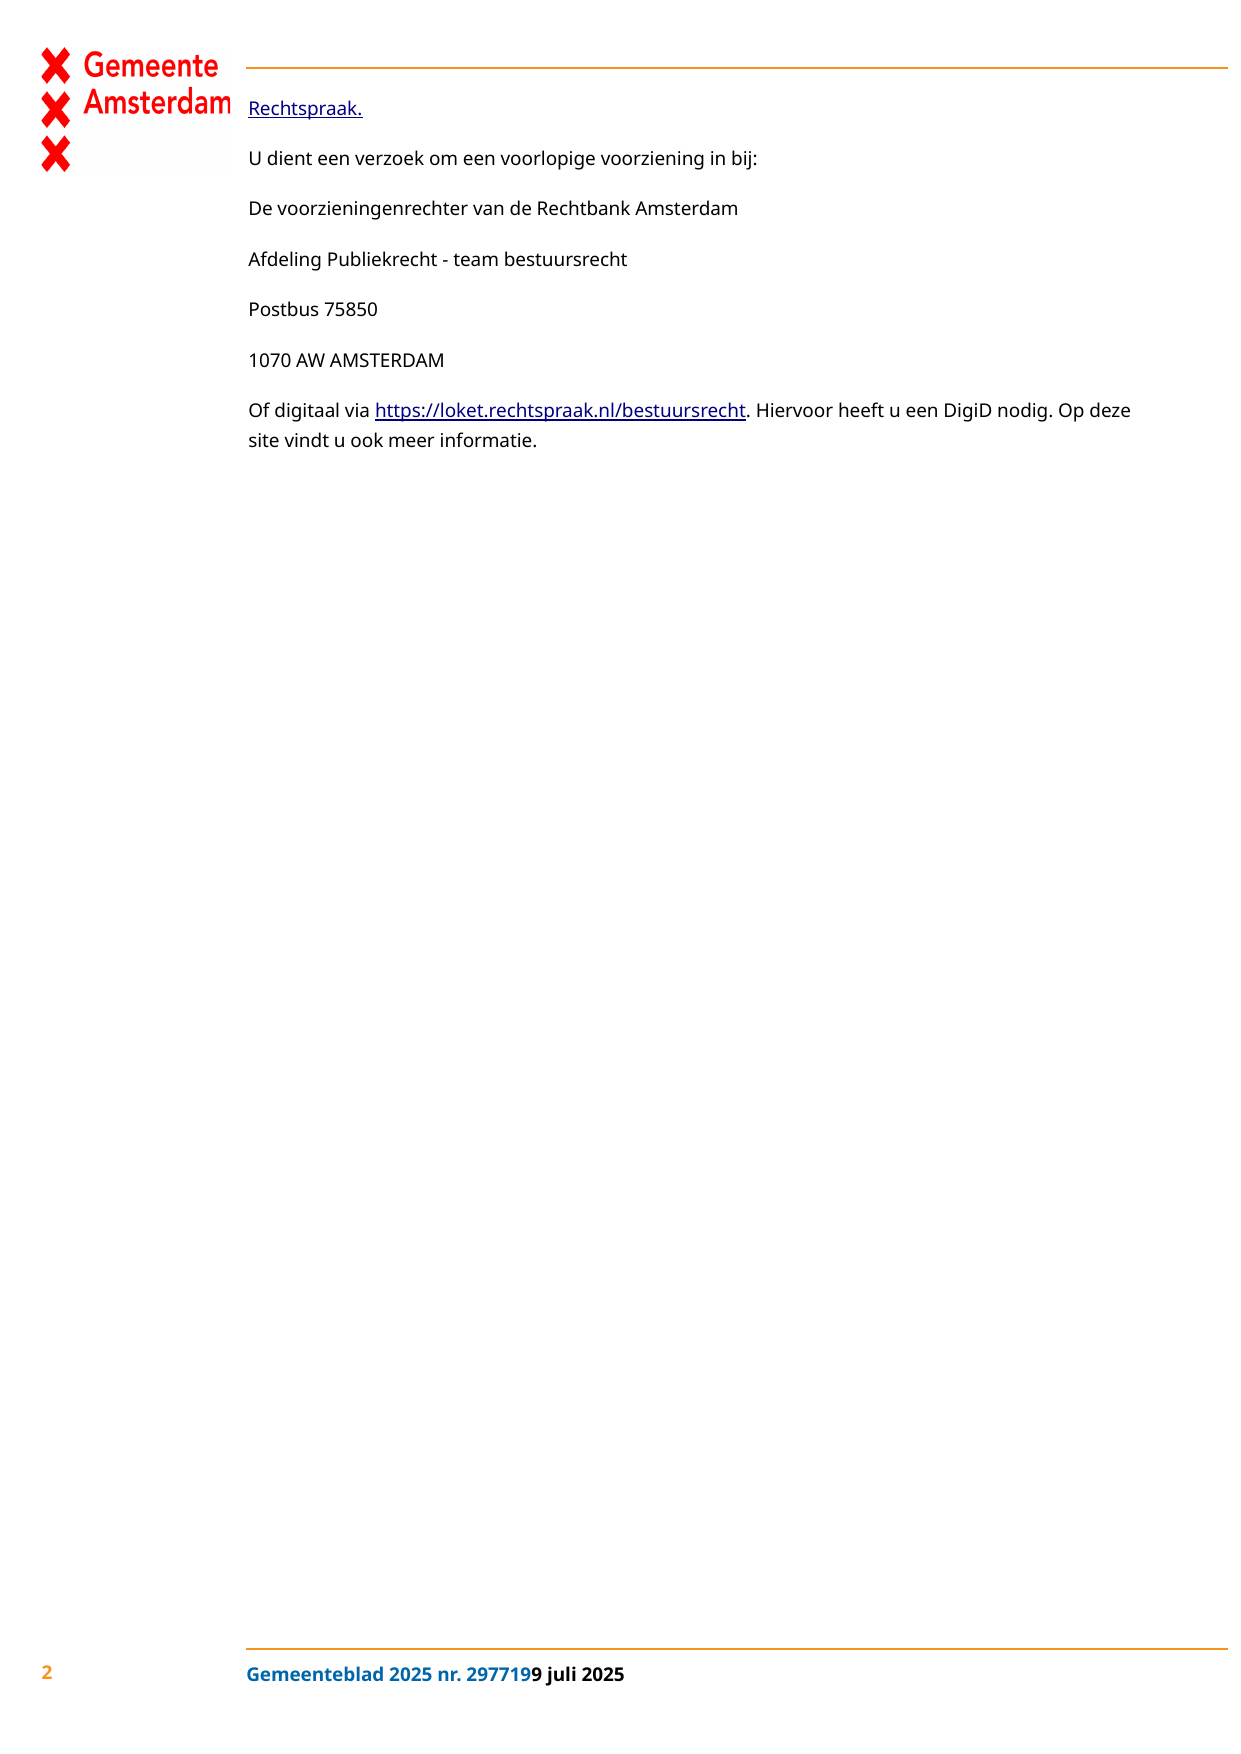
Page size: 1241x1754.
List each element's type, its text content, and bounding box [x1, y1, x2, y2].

picture [41, 47, 231, 172]
text Of digitaal via https://loket.rechtspraak.nl/bestuursrecht. Hiervoor heeft u een DigiD nodig. Op deze site vindt u ook meer informatie. [248, 397, 1152, 453]
text Rechtspraak. [248, 95, 1152, 121]
text 1070 AW AMSTERDAM [248, 347, 1152, 373]
text U dient een verzoek om een voorlopige voorziening in bij: [248, 145, 1152, 171]
text De voorzieningenrechter van de Rechtbank Amsterdam [248, 196, 1152, 221]
text Postbus 75850 [248, 296, 1152, 322]
text Afdeling Publiekrecht - team bestuursrecht [248, 246, 1152, 272]
